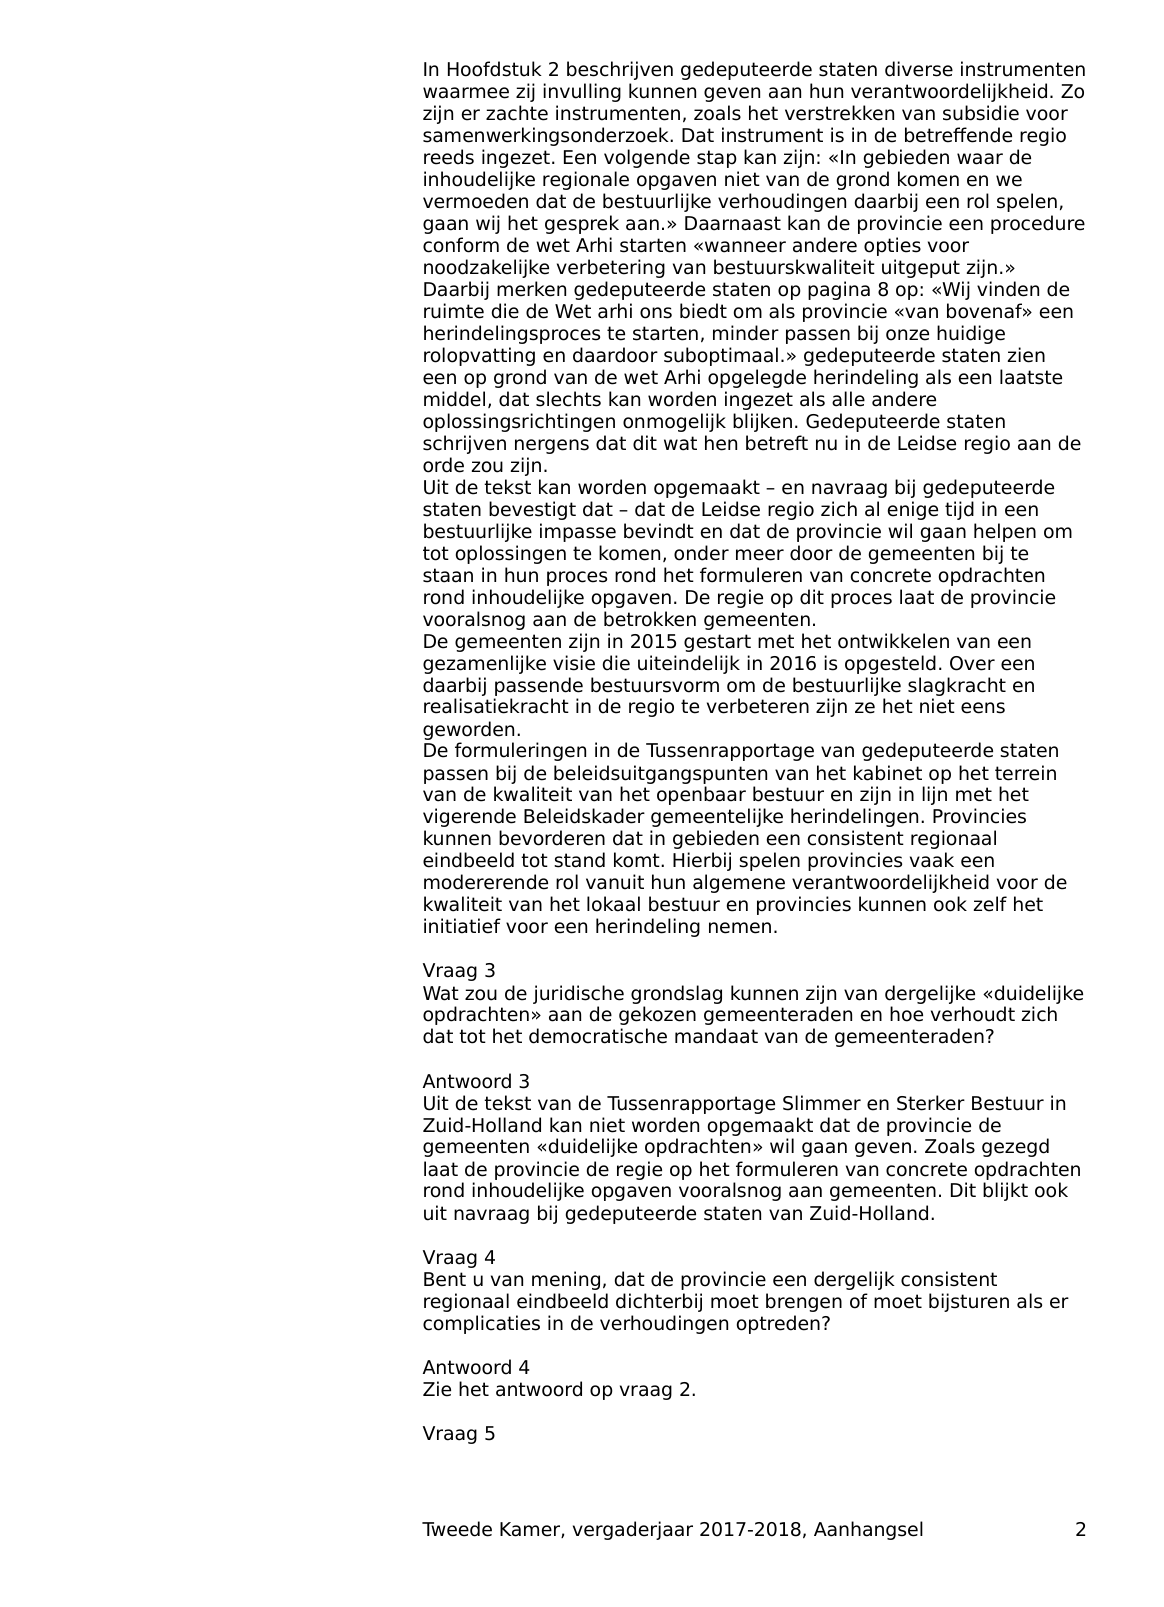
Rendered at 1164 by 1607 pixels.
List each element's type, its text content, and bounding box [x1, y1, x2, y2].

text Wat zou de juridische grondslag kunnen zijn van dergelijke «duidelijke opdrachten» aan de gekozen gemeenteraden en hoe verhoudt zich dat tot het democratische mandaat van de gemeenteraden? [422, 982, 1087, 1048]
text Uit de tekst van de Tussenrapportage Slimmer en Sterker Bestuur in Zuid-Holland kan niet worden opgemaakt dat de provincie de gemeenten «duidelijke opdrachten» wil gaan geven. Zoals gezegd laat de provincie de regie op het formuleren van concrete opdrachten rond inhoudelijke opgaven vooralsnog aan gemeenten. Dit blijkt ook uit navraag bij gedeputeerde staten van Zuid-Holland. [422, 1092, 1087, 1224]
text De formuleringen in de Tussenrapportage van gedeputeerde staten passen bij de beleidsuitgangspunten van het kabinet op het terrein van de kwaliteit van het openbaar bestuur en zijn in lijn met het vigerende Beleidskader gemeentelijke herindelingen. Provincies kunnen bevorderen dat in gebieden een consistent regionaal eindbeeld tot stand komt. Hierbij spelen provincies vaak een modererende rol vanuit hun algemene verantwoordelijkheid voor de kwaliteit van het lokaal bestuur en provincies kunnen ook zelf het initiatief voor een herindeling nemen. [422, 740, 1087, 938]
text Uit de tekst kan worden opgemaakt – en navraag bij gedeputeerde staten bevestigt dat – dat de Leidse regio zich al enige tijd in een bestuurlijke impasse bevindt en dat de provincie wil gaan helpen om tot oplossingen te komen, onder meer door de gemeenten bij te staan in hun proces rond het formuleren van concrete opdrachten rond inhoudelijke opgaven. De regie op dit proces laat de provincie vooralsnog aan de betrokken gemeenten. [422, 477, 1087, 631]
text Antwoord 4 [422, 1357, 1087, 1379]
text Bent u van mening, dat de provincie een dergelijk consistent regionaal eindbeeld dichterbij moet brengen of moet bijsturen als er complicaties in de verhoudingen optreden? [422, 1268, 1087, 1334]
text Zie het antwoord op vraag 2. [422, 1379, 1087, 1401]
text Vraag 4 [422, 1247, 1087, 1268]
text De gemeenten zijn in 2015 gestart met het ontwikkelen van een gezamenlijke visie die uiteindelijk in 2016 is opgesteld. Over een daarbij passende bestuursvorm om de bestuurlijke slagkracht en realisatiekracht in de regio te verbeteren zijn ze het niet eens geworden. [422, 631, 1087, 740]
text In Hoofdstuk 2 beschrijven gedeputeerde staten diverse instrumenten waarmee zij invulling kunnen geven aan hun verantwoordelijkheid. Zo zijn er zachte instrumenten, zoals het verstrekken van subsidie voor samenwerkingsonderzoek. Dat instrument is in de betreffende regio reeds ingezet. Een volgende stap kan zijn: «In gebieden waar de inhoudelijke regionale opgaven niet van de grond komen en we vermoeden dat de bestuurlijke verhoudingen daarbij een rol spelen, gaan wij het gesprek aan.» Daarnaast kan de provincie een procedure conform de wet Arhi starten «wanneer andere opties voor noodzakelijke verbetering van bestuurskwaliteit uitgeput zijn.» Daarbij merken gedeputeerde staten op pagina 8 op: «Wij vinden de ruimte die de Wet arhi ons biedt om als provincie «van bovenaf» een herindelingsproces te starten, minder passen bij onze huidige rolopvatting en daardoor suboptimaal.» gedeputeerde staten zien een op grond van de wet Arhi opgelegde herindeling als een laatste middel, dat slechts kan worden ingezet als alle andere oplossingsrichtingen onmogelijk blijken. Gedeputeerde staten schrijven nergens dat dit wat hen betreft nu in de Leidse regio aan de orde zou zijn. [422, 59, 1087, 477]
text Antwoord 3 [422, 1071, 1087, 1092]
text Vraag 3 [422, 960, 1087, 982]
text Vraag 5 [422, 1423, 1087, 1445]
